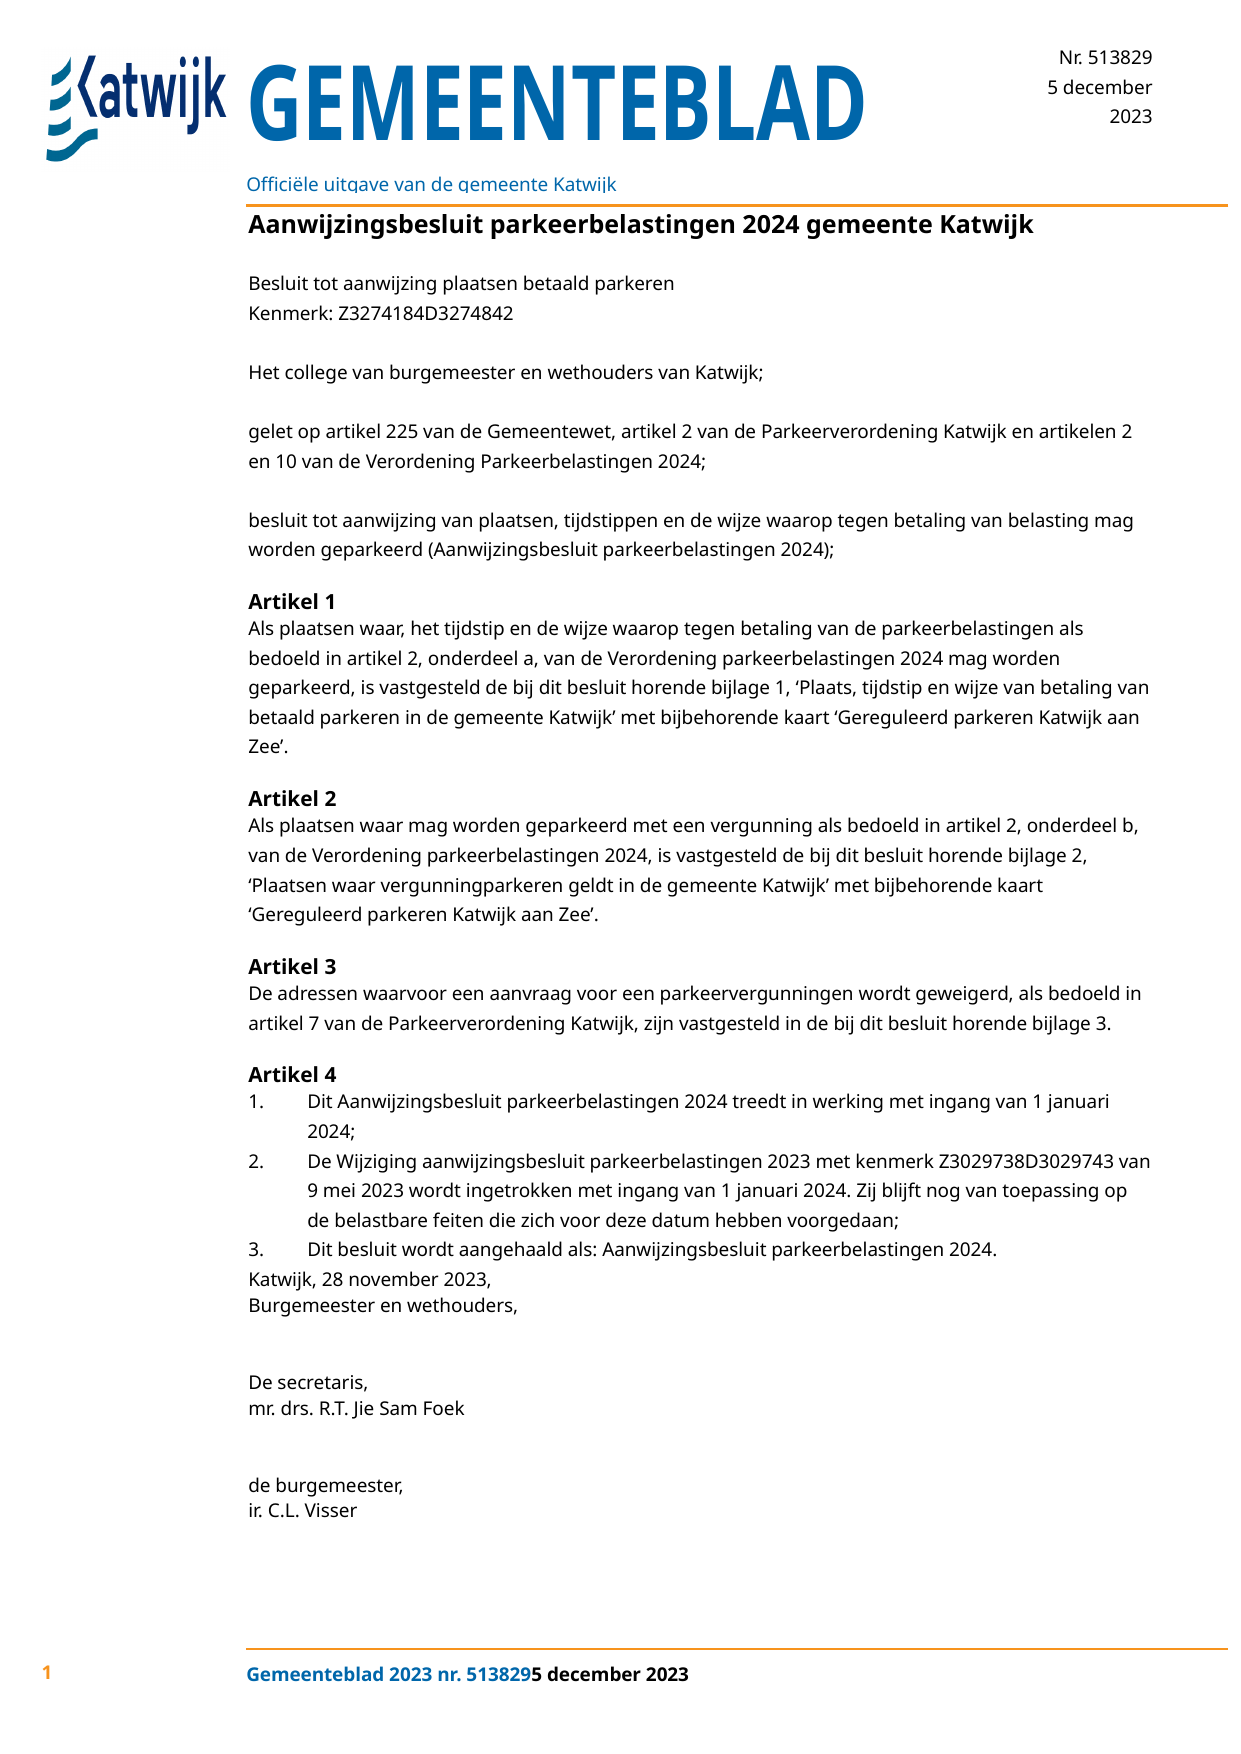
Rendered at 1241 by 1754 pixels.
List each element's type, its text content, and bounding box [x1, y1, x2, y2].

list Dit besluit wordt aangehaald als: Aanwijzingsbesluit parkeerbelastingen 2024. [248, 1237, 1152, 1262]
text ir. C.L. Visser [248, 1498, 1152, 1523]
text Artikel 4 [248, 1060, 1152, 1089]
text Artikel 2 [248, 784, 1152, 813]
text Burgemeester en wethouders, [248, 1292, 1152, 1318]
text Artikel 1 [248, 587, 1152, 615]
picture [41, 47, 231, 172]
list De Wijziging aanwijzingsbesluit parkeerbelastingen 2023 met kenmerk Z3029738D3029743 van 9 mei 2023 wordt ingetrokken met ingang van 1 januari 2024. Zij blijft nog van toepassing op de belastbare feiten die zich voor deze datum hebben voorgedaan; [248, 1148, 1152, 1233]
text De adressen waarvoor een aanvraag voor een parkeervergunningen wordt geweigerd, als bedoeld in artikel 7 van de Parkeerverordening Katwijk, zijn vastgesteld in de bij dit besluit horende bijlage 3. [248, 980, 1152, 1036]
text besluit tot aanwijzing van plaatsen, tijdstippen en de wijze waarop tegen betaling van belasting mag worden geparkeerd (Aanwijzingsbesluit parkeerbelastingen 2024); [248, 507, 1152, 562]
text mr. drs. R.T. Jie Sam Foek [248, 1395, 1152, 1421]
text Als plaatsen waar, het tijdstip en de wijze waarop tegen betaling van de parkeerbelastingen als bedoeld in artikel 2, onderdeel a, van de Verordening parkeerbelastingen 2024 mag worden geparkeerd, is vastgesteld de bij dit besluit horende bijlage 1, ‘Plaats, tijdstip en wijze van betaling van betaald parkeren in de gemeente Katwijk’ met bijbehorende kaart ‘Gereguleerd parkeren Katwijk aan Zee’. [248, 615, 1152, 759]
list Dit Aanwijzingsbesluit parkeerbelastingen 2024 treedt in werking met ingang van 1 januari 2024; [248, 1089, 1152, 1144]
text Besluit tot aanwijzing plaatsen betaald parkeren [248, 270, 1152, 296]
text Het college van burgemeester en wethouders van Katwijk; [248, 359, 1152, 385]
text Katwijk, 28 november 2023, [248, 1266, 1152, 1292]
text De secretaris, [248, 1369, 1152, 1395]
text Artikel 3 [248, 952, 1152, 980]
text Kenmerk: Z3274184D3274842 [248, 300, 1152, 326]
text Als plaatsen waar mag worden geparkeerd met een vergunning als bedoeld in artikel 2, onderdeel b, van de Verordening parkeerbelastingen 2024, is vastgesteld de bij dit besluit horende bijlage 2, ‘Plaatsen waar vergunningparkeren geldt in de gemeente Katwijk’ met bijbehorende kaart ‘Gereguleerd parkeren Katwijk aan Zee’. [248, 813, 1152, 927]
text Aanwijzingsbesluit parkeerbelastingen 2024 gemeente Katwijk [248, 207, 1152, 241]
text gelet op artikel 225 van de Gemeentewet, artikel 2 van de Parkeerverordening Katwijk en artikelen 2 en 10 van de Verordening Parkeerbelastingen 2024; [248, 418, 1152, 473]
text de burgemeester, [248, 1472, 1152, 1498]
